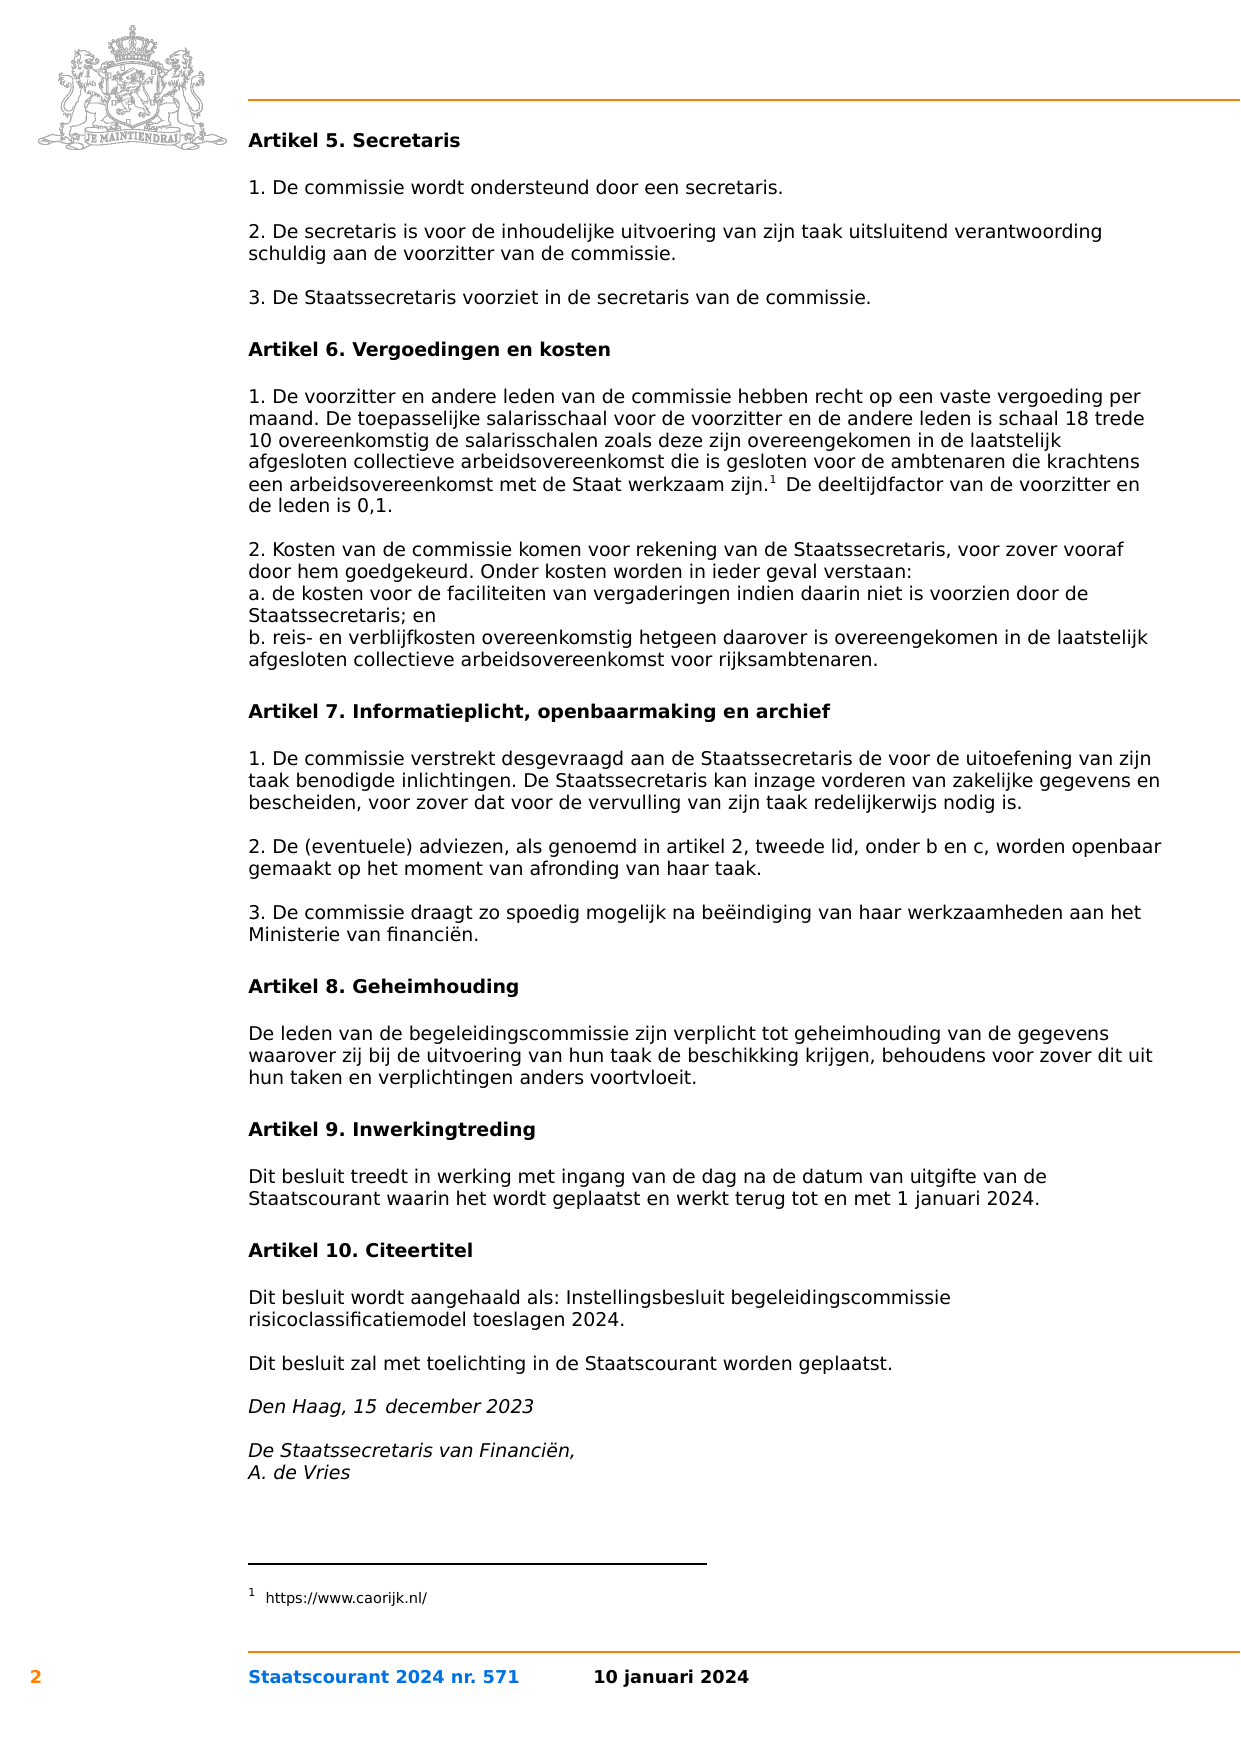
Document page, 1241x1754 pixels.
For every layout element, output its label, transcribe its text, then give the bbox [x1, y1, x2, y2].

text 3. De Staatssecretaris voorziet in de secretaris van de commissie. [248, 287, 1163, 308]
text 3. De commissie draagt zo spoedig mogelijk na beëindiging van haar werkzaamheden aan het Ministerie van financiën. [248, 902, 1163, 946]
text 1. De commissie verstrekt desgevraagd aan de Staatssecretaris de voor de uitoefening van zijn taak benodigde inlichtingen. De Staatssecretaris kan inzage vorderen van zakelijke gegevens en bescheiden, voor zover dat voor de vervulling van zijn taak redelijkerwijs nodig is. [248, 748, 1163, 814]
subtitle Artikel 8. Geheimhouding [248, 976, 1163, 998]
text 2. De (eventuele) adviezen, als genoemd in artikel 2, tweede lid, onder b en c, worden openbaar gemaakt op het moment van afronding van haar taak. [248, 836, 1163, 880]
subtitle Artikel 7. Informatieplicht, openbaarmaking en archief [248, 701, 1163, 723]
text 2. De secretaris is voor de inhoudelijke uitvoering van zijn taak uitsluitend verantwoording schuldig aan de voorzitter van de commissie. [248, 221, 1163, 265]
text b. reis- en verblijfkosten overeenkomstig hetgeen daarover is overeengekomen in de laatstelijk afgesloten collectieve arbeidsovereenkomst voor rijksambtenaren. [248, 627, 1163, 671]
subtitle Artikel 9. Inwerkingtreding [248, 1119, 1163, 1141]
text 2. Kosten van de commissie komen voor rekening van de Staatssecretaris, voor zover vooraf door hem goedgekeurd. Onder kosten worden in ieder geval verstaan: [248, 539, 1163, 583]
subtitle Artikel 5. Secretaris [248, 130, 1163, 152]
text De Staatssecretaris van Financiën, A. de Vries [248, 1440, 1163, 1484]
text Dit besluit wordt aangehaald als: Instellingsbesluit begeleidingscommissie risicoclassificatiemodel toeslagen 2024. [248, 1287, 1163, 1331]
text https://www.caorijk.nl/ [248, 1586, 1163, 1608]
text De leden van de begeleidingscommissie zijn verplicht tot geheimhouding van de gegevens waarover zij bij de uitvoering van hun taak de beschikking krijgen, behoudens voor zover dit uit hun taken en verplichtingen anders voortvloeit. [248, 1023, 1163, 1089]
text a. de kosten voor de faciliteiten van vergaderingen indien daarin niet is voorzien door de Staatssecretaris; en [248, 583, 1163, 627]
subtitle Artikel 6. Vergoedingen en kosten [248, 338, 1163, 361]
text Den Haag, 15 december 2023 [248, 1396, 1163, 1418]
subtitle Artikel 10. Citeertitel [248, 1239, 1163, 1262]
text Dit besluit treedt in werking met ingang van de dag na de datum van uitgifte van de Staatscourant waarin het wordt geplaatst en werkt terug tot en met 1 januari 2024. [248, 1166, 1163, 1209]
text 1. De commissie wordt ondersteund door een secretaris. [248, 177, 1163, 199]
text Dit besluit zal met toelichting in de Staatscourant worden geplaatst. [248, 1352, 1163, 1374]
picture [38, 25, 227, 150]
text 1. De voorzitter en andere leden van de commissie hebben recht op een vaste vergoeding per maand. De toepasselijke salarisschaal voor de voorzitter en de andere leden is schaal 18 trede 10 overeenkomstig de salarisschalen zoals deze zijn overeengekomen in de laatstelijk afgesloten collectieve arbeidsovereenkomst die is gesloten voor de ambtenaren die krachtens een arbeidsovereenkomst met de Staat werkzaam zijn. De deeltijdfactor van de voorzitter en de leden is 0,1. [248, 386, 1163, 517]
